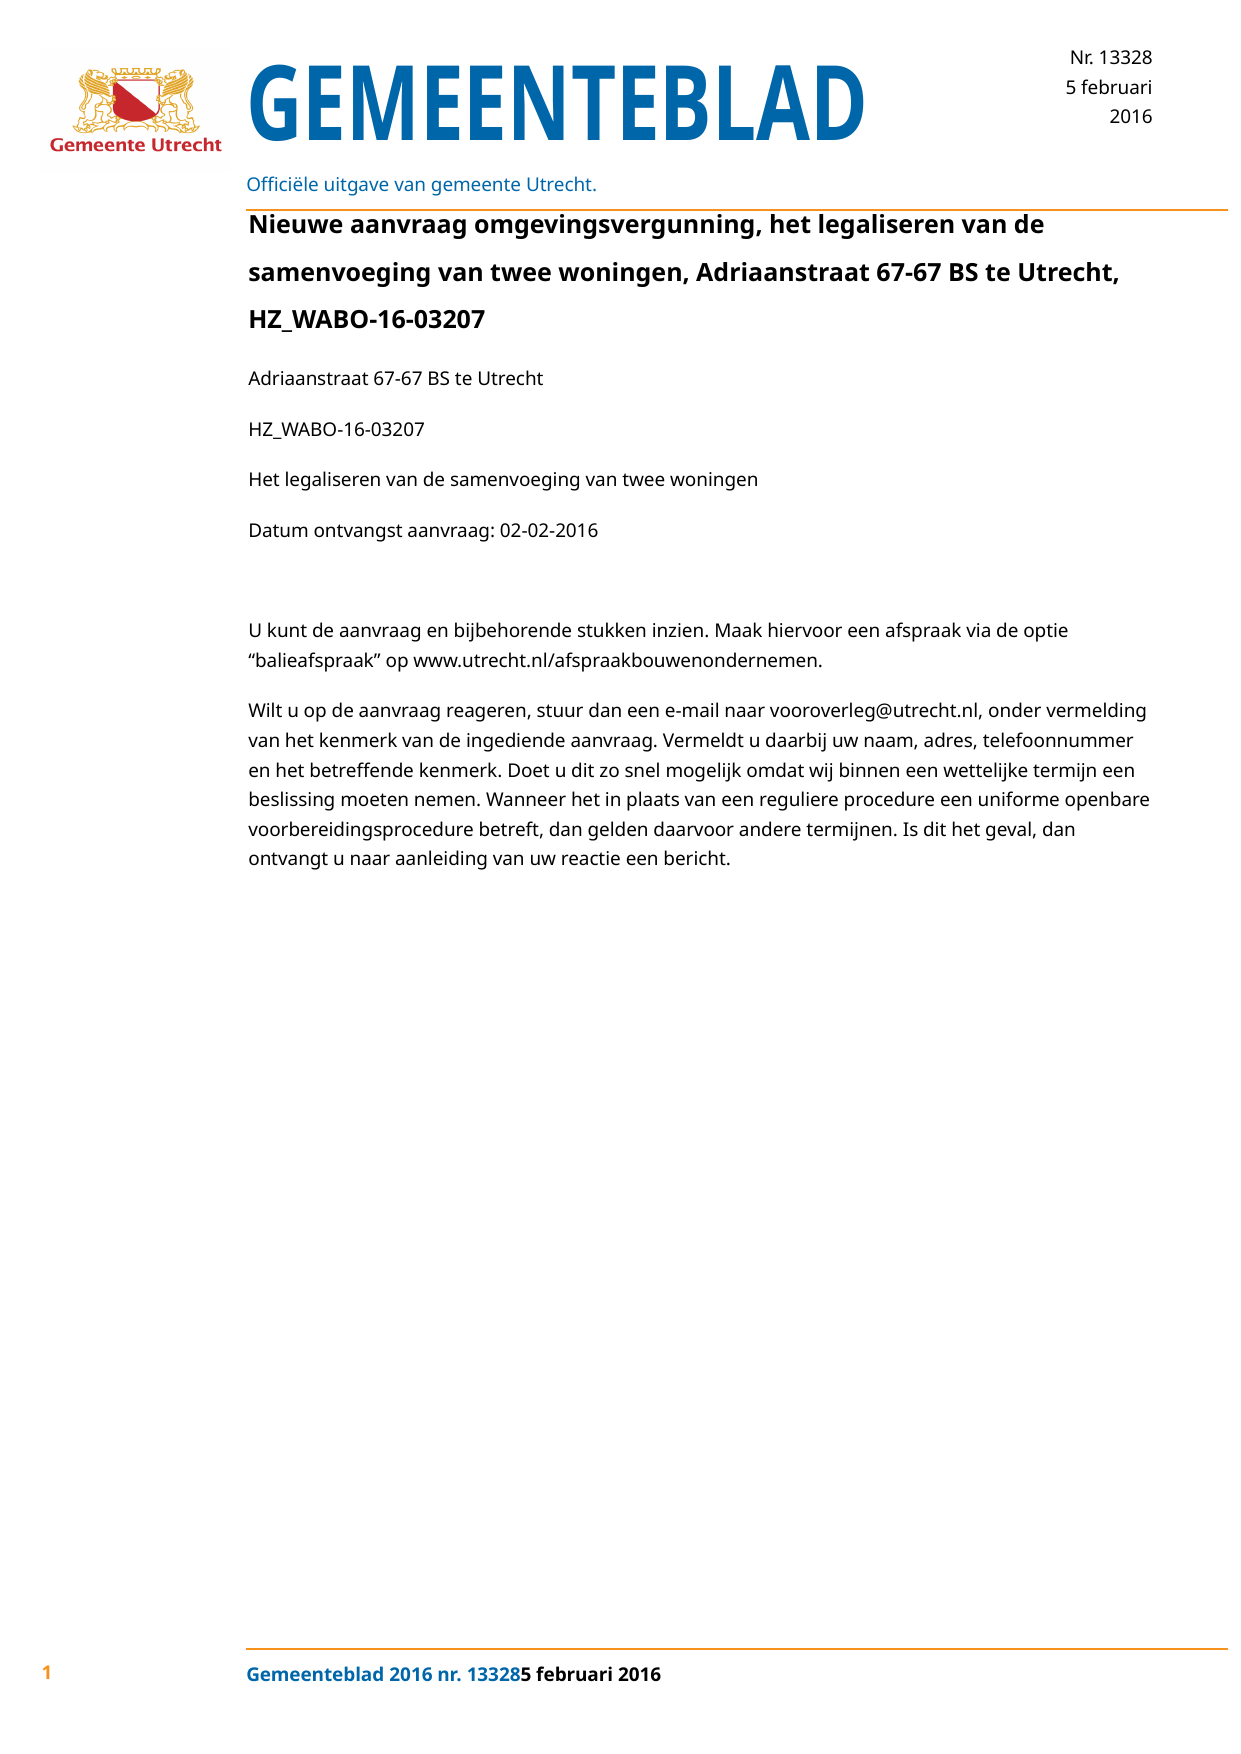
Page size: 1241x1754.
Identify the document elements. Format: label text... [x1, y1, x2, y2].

picture [41, 47, 231, 172]
text HZ_WABO-16-03207 [248, 416, 1152, 442]
text Adriaanstraat 67-67 BS te Utrecht [248, 366, 1152, 391]
text Datum ontvangst aanvraag: 02-02-2016 [248, 517, 1152, 542]
text Het legaliseren van de samenvoeging van twee woningen [248, 466, 1152, 492]
text Wilt u op de aanvraag reageren, stuur dan een e-mail naar vooroverleg@utrecht.nl, onder vermelding van het kenmerk van de ingediende aanvraag. Vermeldt u daarbij uw naam, adres, telefoonnummer en het betreffende kenmerk. Doet u dit zo snel mogelijk omdat wij binnen een wettelijke termijn een beslissing moeten nemen. Wanneer het in plaats van een reguliere procedure een uniforme openbare voorbereidingsprocedure betreft, dan gelden daarvoor andere termijnen. Is dit het geval, dan ontvangt u naar aanleiding van uw reactie een bericht. [248, 698, 1152, 871]
text Nieuwe aanvraag omgevingsvergunning, het legaliseren van de samenvoeging van twee woningen, Adriaanstraat 67-67 BS te Utrecht, HZ_WABO-16-03207 [248, 211, 1152, 336]
text U kunt de aanvraag en bijbehorende stukken inzien. Maak hiervoor een afspraak via de optie “balieafspraak” op www.utrecht.nl/afspraakbouwenondernemen. [248, 618, 1152, 673]
